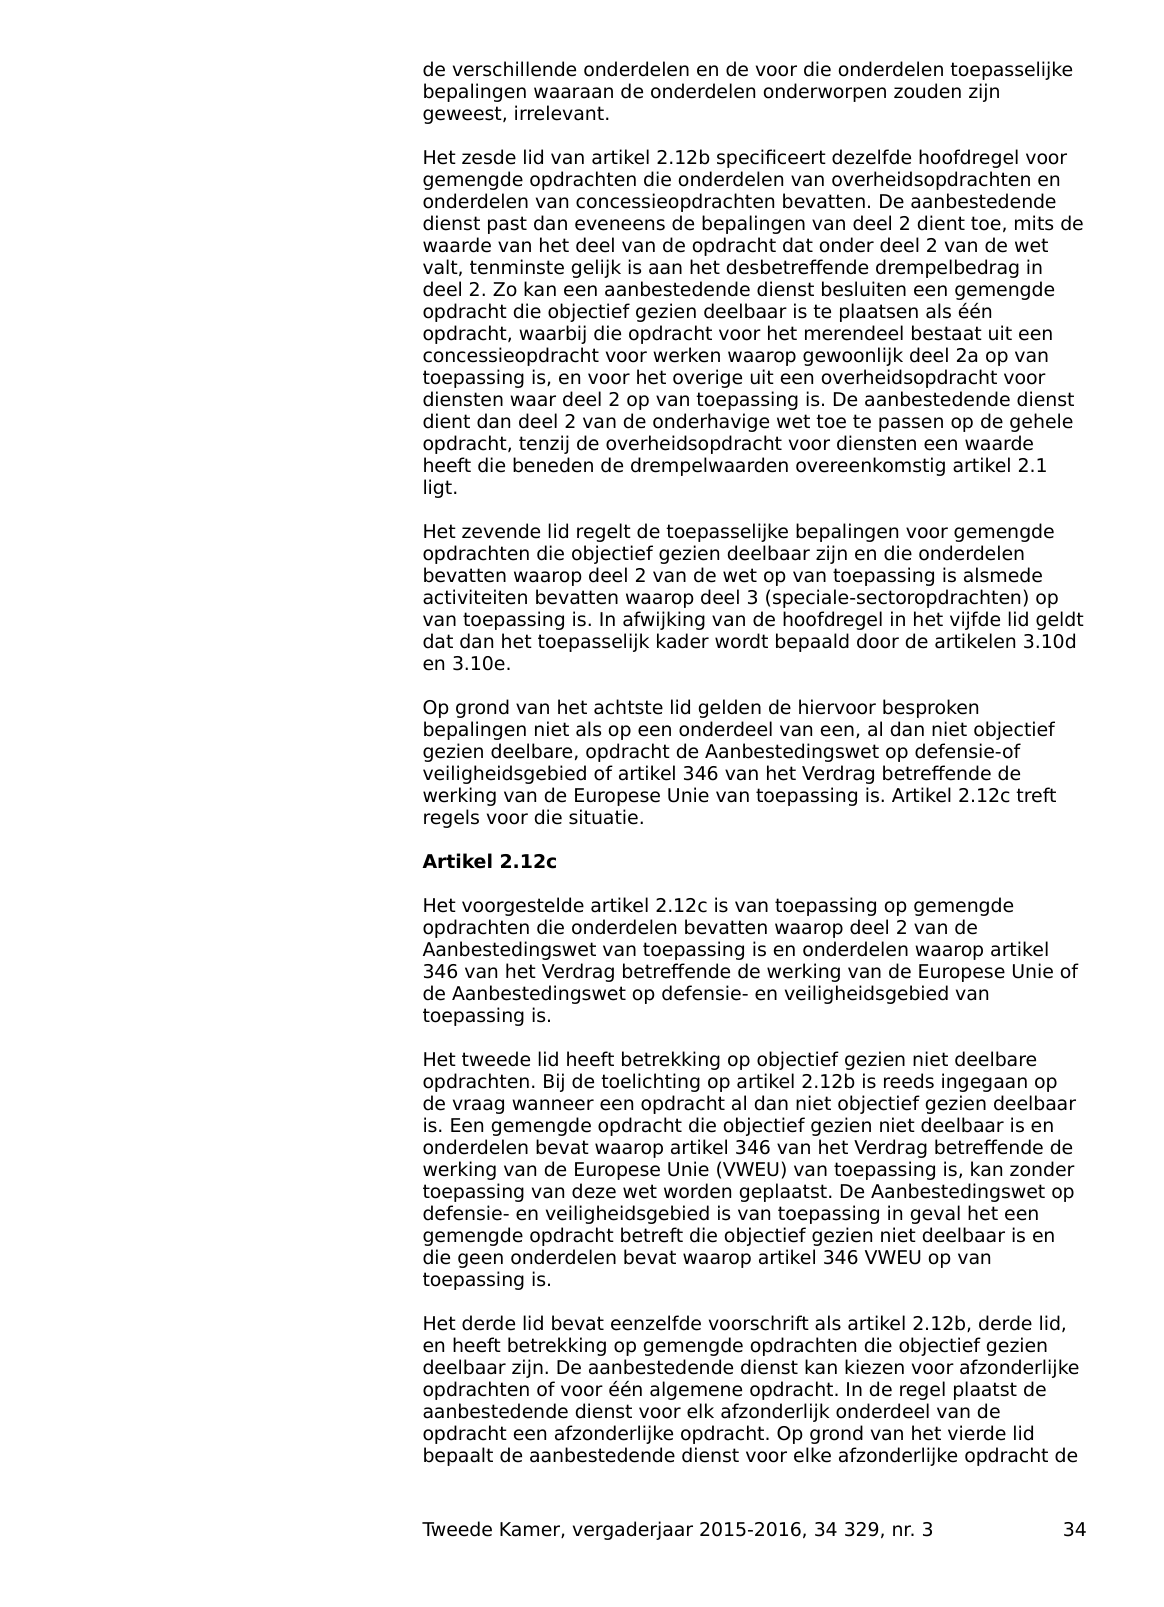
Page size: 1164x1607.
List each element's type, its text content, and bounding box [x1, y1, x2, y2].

text Op grond van het achtste lid gelden de hiervoor besproken bepalingen niet als op een onderdeel van een, al dan niet objectief gezien deelbare, opdracht de Aanbestedingswet op defensie-of veiligheidsgebied of artikel 346 van het Verdrag betreffende de werking van de Europese Unie van toepassing is. Artikel 2.12c treft regels voor die situatie. [422, 697, 1087, 829]
text de verschillende onderdelen en de voor die onderdelen toepasselijke bepalingen waaraan de onderdelen onderworpen zouden zijn geweest, irrelevant. [422, 59, 1087, 125]
text Het derde lid bevat eenzelfde voorschrift als artikel 2.12b, derde lid, en heeft betrekking op gemengde opdrachten die objectief gezien deelbaar zijn. De aanbestedende dienst kan kiezen voor afzonderlijke opdrachten of voor één algemene opdracht. In de regel plaatst de aanbestedende dienst voor elk afzonderlijk onderdeel van de opdracht een afzonderlijke opdracht. Op grond van het vierde lid bepaalt de aanbestedende dienst voor elke afzonderlijke opdracht de [422, 1313, 1087, 1467]
text Het voorgestelde artikel 2.12c is van toepassing op gemengde opdrachten die onderdelen bevatten waarop deel 2 van de Aanbestedingswet van toepassing is en onderdelen waarop artikel 346 van het Verdrag betreffende de werking van de Europese Unie of de Aanbestedingswet op defensie- en veiligheidsgebied van toepassing is. [422, 895, 1087, 1027]
text Het tweede lid heeft betrekking op objectief gezien niet deelbare opdrachten. Bij de toelichting op artikel 2.12b is reeds ingegaan op de vraag wanneer een opdracht al dan niet objectief gezien deelbaar is. Een gemengde opdracht die objectief gezien niet deelbaar is en onderdelen bevat waarop artikel 346 van het Verdrag betreffende de werking van de Europese Unie (VWEU) van toepassing is, kan zonder toepassing van deze wet worden geplaatst. De Aanbestedingswet op defensie- en veiligheidsgebied is van toepassing in geval het een gemengde opdracht betreft die objectief gezien niet deelbaar is en die geen onderdelen bevat waarop artikel 346 VWEU op van toepassing is. [422, 1049, 1087, 1291]
text Het zevende lid regelt de toepasselijke bepalingen voor gemengde opdrachten die objectief gezien deelbaar zijn en die onderdelen bevatten waarop deel 2 van de wet op van toepassing is alsmede activiteiten bevatten waarop deel 3 (speciale-sectoropdrachten) op van toepassing is. In afwijking van de hoofdregel in het vijfde lid geldt dat dan het toepasselijk kader wordt bepaald door de artikelen 3.10d en 3.10e. [422, 521, 1087, 675]
text Het zesde lid van artikel 2.12b specificeert dezelfde hoofdregel voor gemengde opdrachten die onderdelen van overheidsopdrachten en onderdelen van concessieopdrachten bevatten. De aanbestedende dienst past dan eveneens de bepalingen van deel 2 dient toe, mits de waarde van het deel van de opdracht dat onder deel 2 van de wet valt, tenminste gelijk is aan het desbetreffende drempelbedrag in deel 2. Zo kan een aanbestedende dienst besluiten een gemengde opdracht die objectief gezien deelbaar is te plaatsen als één opdracht, waarbij die opdracht voor het merendeel bestaat uit een concessieopdracht voor werken waarop gewoonlijk deel 2a op van toepassing is, en voor het overige uit een overheidsopdracht voor diensten waar deel 2 op van toepassing is. De aanbestedende dienst dient dan deel 2 van de onderhavige wet toe te passen op de gehele opdracht, tenzij de overheidsopdracht voor diensten een waarde heeft die beneden de drempelwaarden overeenkomstig artikel 2.1 ligt. [422, 147, 1087, 499]
subtitle Artikel 2.12c [422, 851, 1087, 873]
